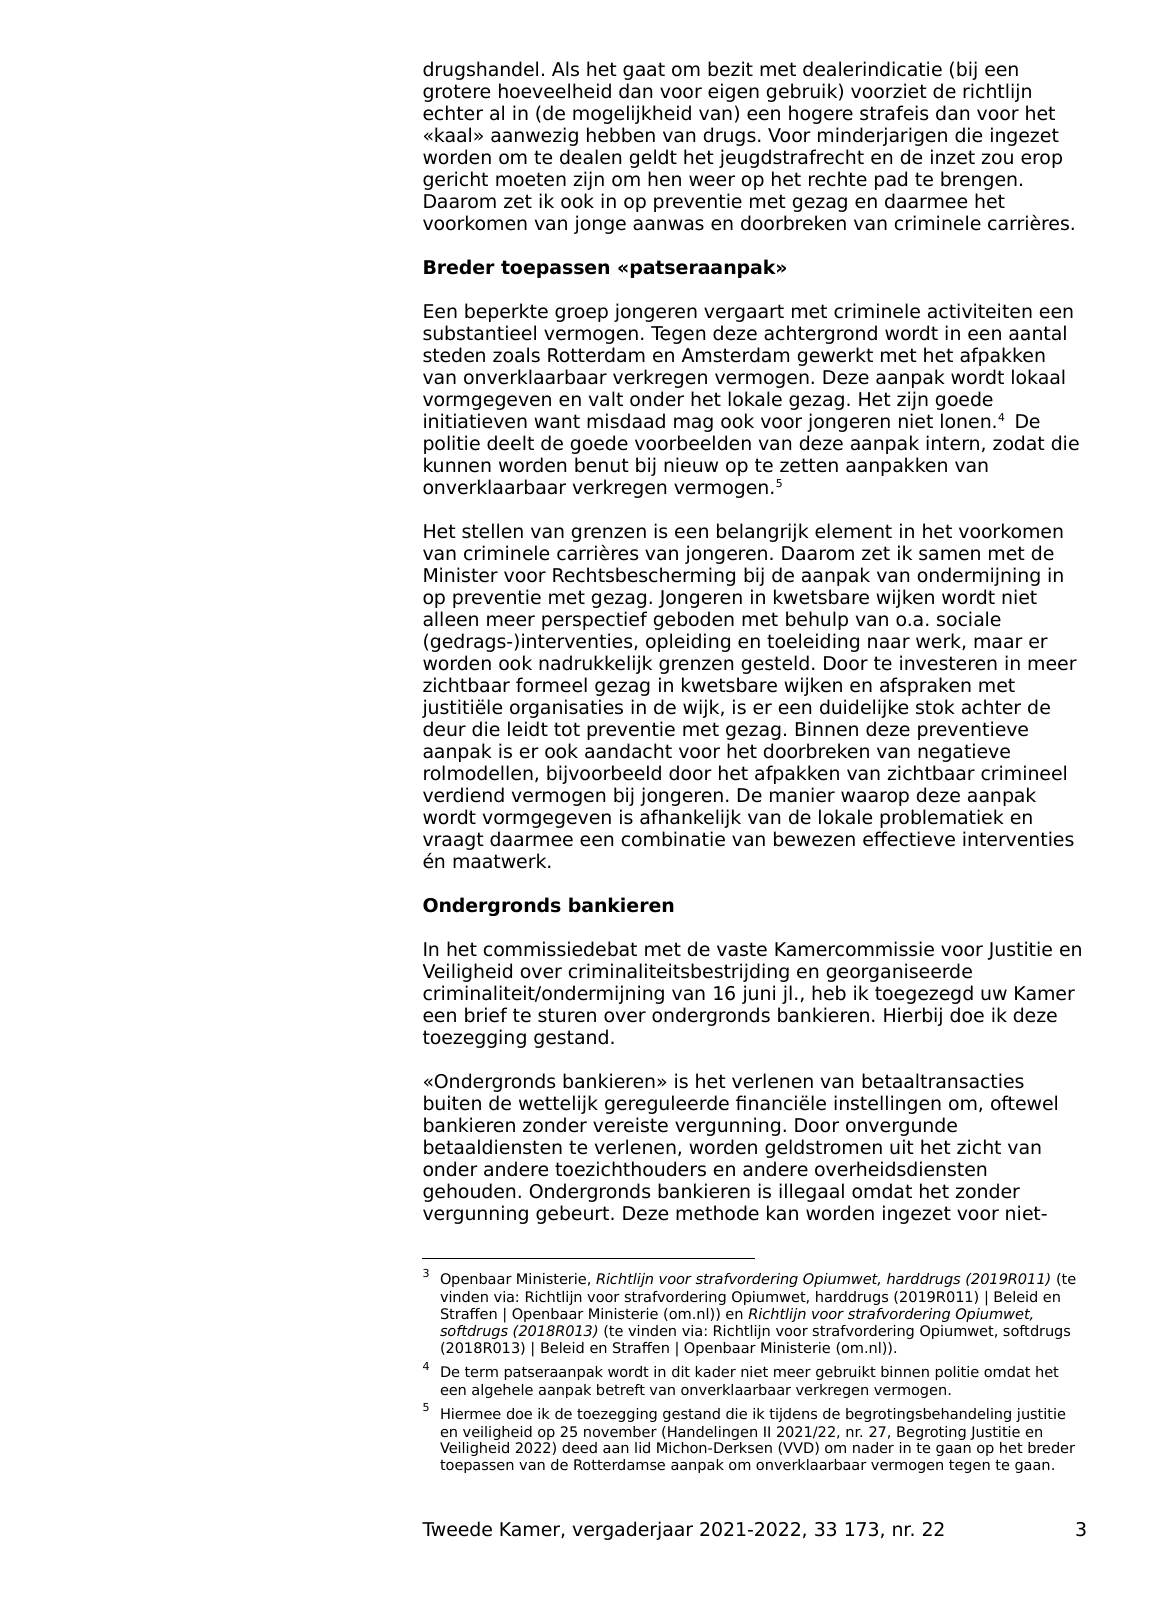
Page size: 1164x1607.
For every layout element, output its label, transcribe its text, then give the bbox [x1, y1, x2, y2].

text Hiermee doe ik de toezegging gestand die ik tijdens de begrotingsbehandeling justitie en veiligheid op 25 november (Handelingen II 2021/22, nr. 27, Begroting Justitie en Veiligheid 2022) deed aan lid Michon-Derksen (VVD) om nader in te gaan op het breder toepassen van de Rotterdamse aanpak om onverklaarbaar vermogen tegen te gaan. [422, 1402, 1087, 1474]
text In het commissiedebat met de vaste Kamercommissie voor Justitie en Veiligheid over criminaliteitsbestrijding en georganiseerde criminaliteit/ondermijning van 16 juni jl., heb ik toegezegd uw Kamer een brief te sturen over ondergronds bankieren. Hierbij doe ik deze toezegging gestand. [422, 939, 1087, 1049]
text Openbaar Ministerie, Richtlijn voor strafvordering Opiumwet, harddrugs (2019R011) (te vinden via: Richtlijn voor strafvordering Opiumwet, harddrugs (2019R011) | Beleid en Straffen | Openbaar Ministerie (om.nl)) en Richtlijn voor strafvordering Opiumwet, softdrugs (2018R013) (te vinden via: Richtlijn voor strafvordering Opiumwet, softdrugs (2018R013) | Beleid en Straffen | Openbaar Ministerie (om.nl)). [422, 1267, 1087, 1357]
subtitle Breder toepassen «patseraanpak» [422, 257, 1087, 279]
text De term patseraanpak wordt in dit kader niet meer gebruikt binnen politie omdat het een algehele aanpak betreft van onverklaarbaar verkregen vermogen. [422, 1360, 1087, 1399]
subtitle Ondergronds bankieren [422, 895, 1087, 917]
text Het stellen van grenzen is een belangrijk element in het voorkomen van criminele carrières van jongeren. Daarom zet ik samen met de Minister voor Rechtsbescherming bij de aanpak van ondermijning in op preventie met gezag. Jongeren in kwetsbare wijken wordt niet alleen meer perspectief geboden met behulp van o.a. sociale (gedrags-)interventies, opleiding en toeleiding naar werk, maar er worden ook nadrukkelijk grenzen gesteld. Door te investeren in meer zichtbaar formeel gezag in kwetsbare wijken en afspraken met justitiële organisaties in de wijk, is er een duidelijke stok achter de deur die leidt tot preventie met gezag. Binnen deze preventieve aanpak is er ook aandacht voor het doorbreken van negatieve rolmodellen, bijvoorbeeld door het afpakken van zichtbaar crimineel verdiend vermogen bij jongeren. De manier waarop deze aanpak wordt vormgegeven is afhankelijk van de lokale problematiek en vraagt daarmee een combinatie van bewezen effectieve interventies én maatwerk. [422, 521, 1087, 873]
text Een beperkte groep jongeren vergaart met criminele activiteiten een substantieel vermogen. Tegen deze achtergrond wordt in een aantal steden zoals Rotterdam en Amsterdam gewerkt met het afpakken van onverklaarbaar verkregen vermogen. Deze aanpak wordt lokaal vormgegeven en valt onder het lokale gezag. Het zijn goede initiatieven want misdaad mag ook voor jongeren niet lonen. De politie deelt de goede voorbeelden van deze aanpak intern, zodat die kunnen worden benut bij nieuw op te zetten aanpakken van onverklaarbaar verkregen vermogen. [422, 301, 1087, 499]
text drugshandel. Als het gaat om bezit met dealerindicatie (bij een grotere hoeveelheid dan voor eigen gebruik) voorziet de richtlijn echter al in (de mogelijkheid van) een hogere strafeis dan voor het «kaal» aanwezig hebben van drugs. Voor minderjarigen die ingezet worden om te dealen geldt het jeugdstrafrecht en de inzet zou erop gericht moeten zijn om hen weer op het rechte pad te brengen. Daarom zet ik ook in op preventie met gezag en daarmee het voorkomen van jonge aanwas en doorbreken van criminele carrières. [422, 59, 1087, 235]
text «Ondergronds bankieren» is het verlenen van betaaltransacties buiten de wettelijk gereguleerde financiële instellingen om, oftewel bankieren zonder vereiste vergunning. Door onvergunde betaaldiensten te verlenen, worden geldstromen uit het zicht van onder andere toezichthouders en andere overheidsdiensten gehouden. Ondergronds bankieren is illegaal omdat het zonder vergunning gebeurt. Deze methode kan worden ingezet voor niet- [422, 1071, 1087, 1225]
